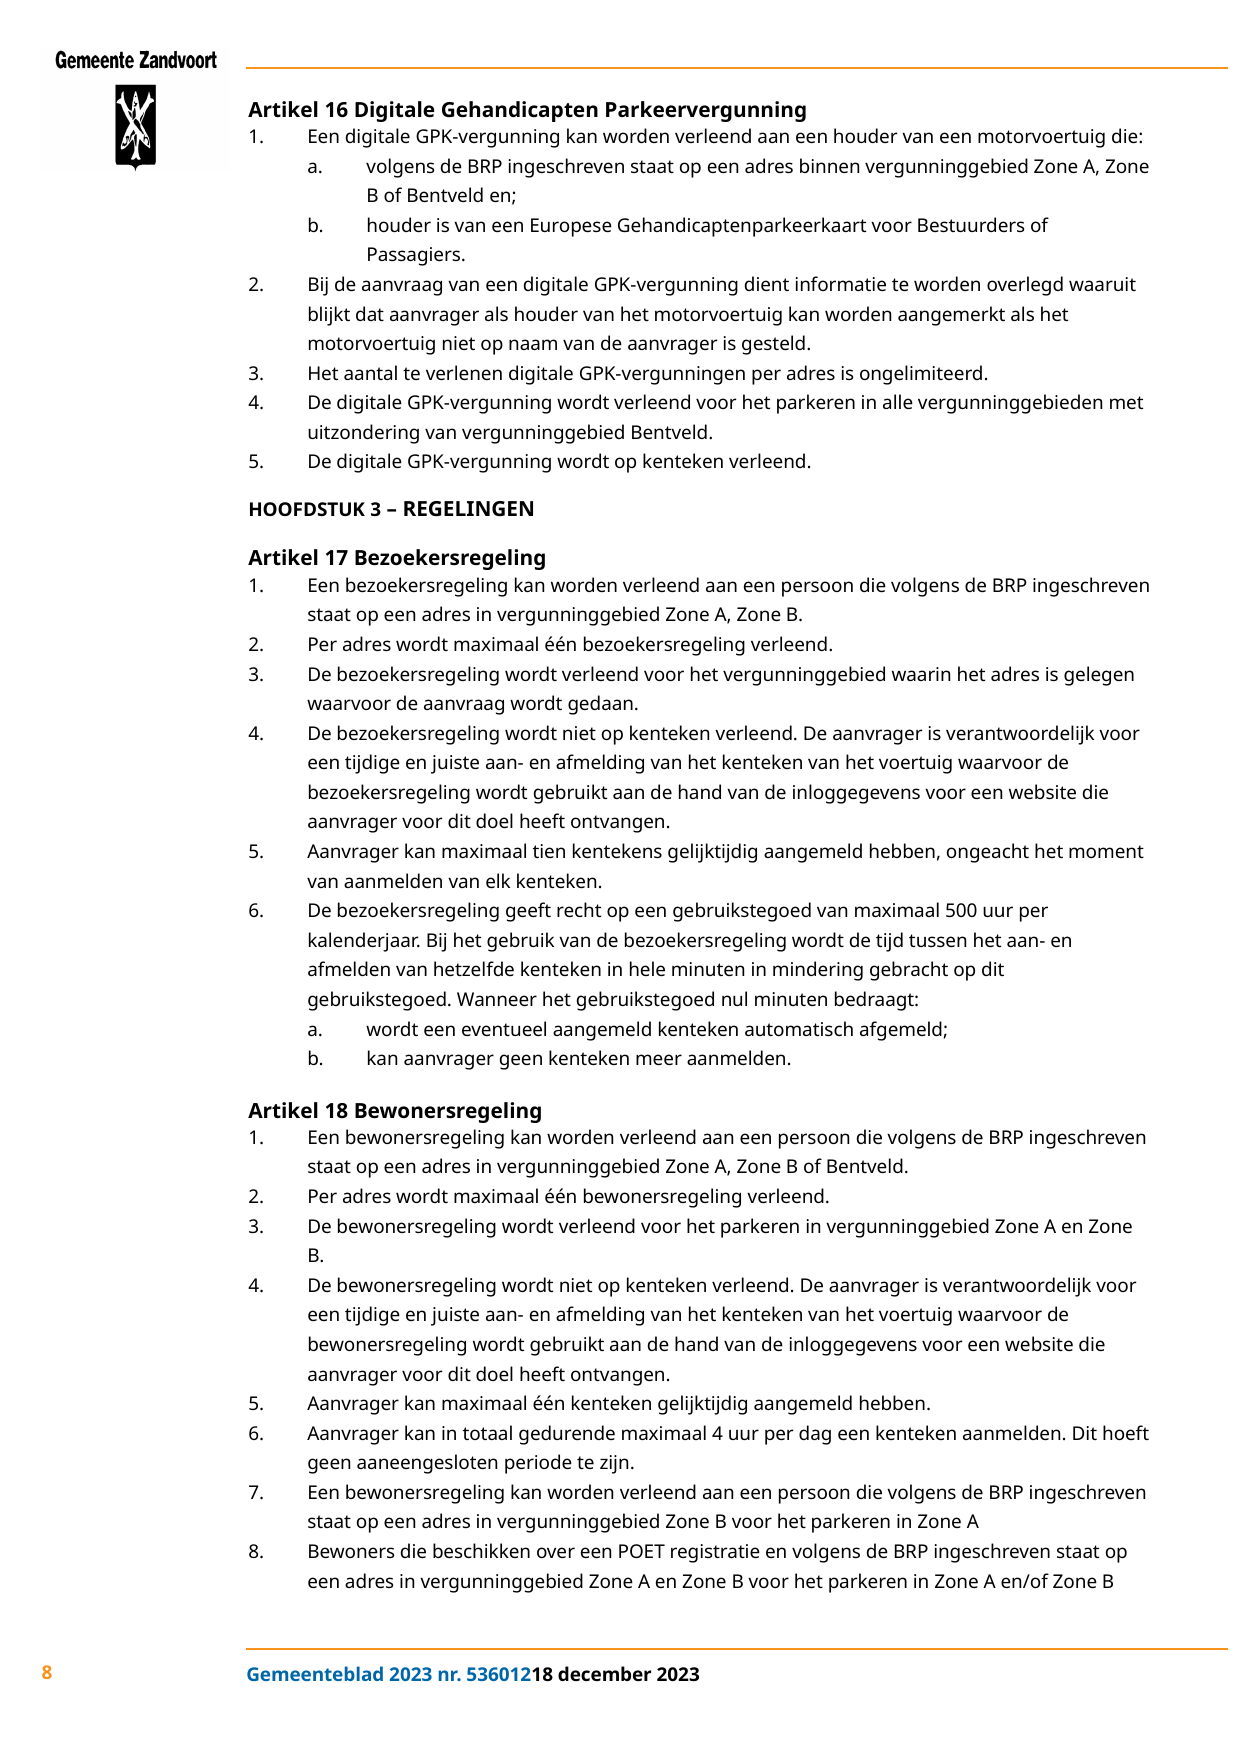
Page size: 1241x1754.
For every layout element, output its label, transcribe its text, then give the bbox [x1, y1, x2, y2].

list Aanvrager kan maximaal tien kentekens gelijktijdig aangemeld hebben, ongeacht het moment van aanmelden van elk kenteken. [248, 838, 1152, 893]
text Artikel 17 Bezoekersregeling [248, 543, 1152, 572]
list Bij de aanvraag van een digitale GPK-vergunning dient informatie te worden overlegd waaruit blijkt dat aanvrager als houder van het motorvoertuig kan worden aangemerkt als het motorvoertuig niet op naam van de aanvrager is gesteld. [248, 271, 1152, 356]
list Aanvrager kan in totaal gedurende maximaal 4 uur per dag een kenteken aanmelden. Dit hoeft geen aaneengesloten periode te zijn. [248, 1420, 1152, 1475]
list volgens de BRP ingeschreven staat op een adres binnen vergunninggebied Zone A, Zone B of Bentveld en; [307, 153, 1152, 208]
list De bezoekersregeling wordt niet op kenteken verleend. De aanvrager is verantwoordelijk voor een tijdige en juiste aan- en afmelding van het kenteken van het voertuig waarvoor de bezoekersregeling wordt gebruikt aan de hand van de inloggegevens voor een website die aanvrager voor dit doel heeft ontvangen. [248, 720, 1152, 834]
list Bewoners die beschikken over een POET registratie en volgens de BRP ingeschreven staat op een adres in vergunninggebied Zone A en Zone B voor het parkeren in Zone A en/of Zone B [248, 1538, 1152, 1594]
list Het aantal te verlenen digitale GPK-vergunningen per adres is ongelimiteerd. [248, 360, 1152, 386]
list houder is van een Europese Gehandicaptenparkeerkaart voor Bestuurders of Passagiers. [307, 212, 1152, 267]
text Artikel 18 Bewonersregeling [248, 1096, 1152, 1124]
picture [41, 47, 231, 172]
list Aanvrager kan maximaal één kenteken gelijktijdig aangemeld hebben. [248, 1390, 1152, 1416]
list De bewonersregeling wordt verleend voor het parkeren in vergunninggebied Zone A en Zone B. [248, 1213, 1152, 1268]
list Per adres wordt maximaal één bewonersregeling verleend. [248, 1183, 1152, 1209]
list De digitale GPK-vergunning wordt verleend voor het parkeren in alle vergunninggebieden met uitzondering van vergunninggebied Bentveld. [248, 389, 1152, 445]
list Per adres wordt maximaal één bezoekersregeling verleend. [248, 631, 1152, 657]
list wordt een eventueel aangemeld kenteken automatisch afgemeld; [307, 1016, 1152, 1041]
list Een bewonersregeling kan worden verleend aan een persoon die volgens de BRP ingeschreven staat op een adres in vergunninggebied Zone A, Zone B of Bentveld. [248, 1124, 1152, 1179]
list Een bewonersregeling kan worden verleend aan een persoon die volgens de BRP ingeschreven staat op een adres in vergunninggebied Zone B voor het parkeren in Zone A [248, 1479, 1152, 1534]
list De bezoekersregeling wordt verleend voor het vergunninggebied waarin het adres is gelegen waarvoor de aanvraag wordt gedaan. [248, 661, 1152, 716]
list kan aanvrager geen kenteken meer aanmelden. [307, 1045, 1152, 1071]
text Artikel 16 Digitale Gehandicapten Parkeervergunning [248, 95, 1152, 123]
list De digitale GPK-vergunning wordt op kenteken verleend. [248, 449, 1152, 474]
list Een bezoekersregeling kan worden verleend aan een persoon die volgens de BRP ingeschreven staat op een adres in vergunninggebied Zone A, Zone B. [248, 572, 1152, 627]
list De bewonersregeling wordt niet op kenteken verleend. De aanvrager is verantwoordelijk voor een tijdige en juiste aan- en afmelding van het kenteken van het voertuig waarvoor de bewonersregeling wordt gebruikt aan de hand van de inloggegevens voor een website die aanvrager voor dit doel heeft ontvangen. [248, 1272, 1152, 1387]
list De bezoekersregeling geeft recht op een gebruikstegoed van maximaal 500 uur per kalenderjaar. Bij het gebruik van de bezoekersregeling wordt de tijd tussen het aan- en afmelden van hetzelfde kenteken in hele minuten in mindering gebracht op dit gebruikstegoed. Wanneer het gebruikstegoed nul minuten bedraagt: [248, 897, 1152, 1012]
text HOOFDSTUK 3 – REGELINGEN [248, 494, 1152, 523]
list Een digitale GPK-vergunning kan worden verleend aan een houder van een motorvoertuig die: [248, 123, 1152, 149]
